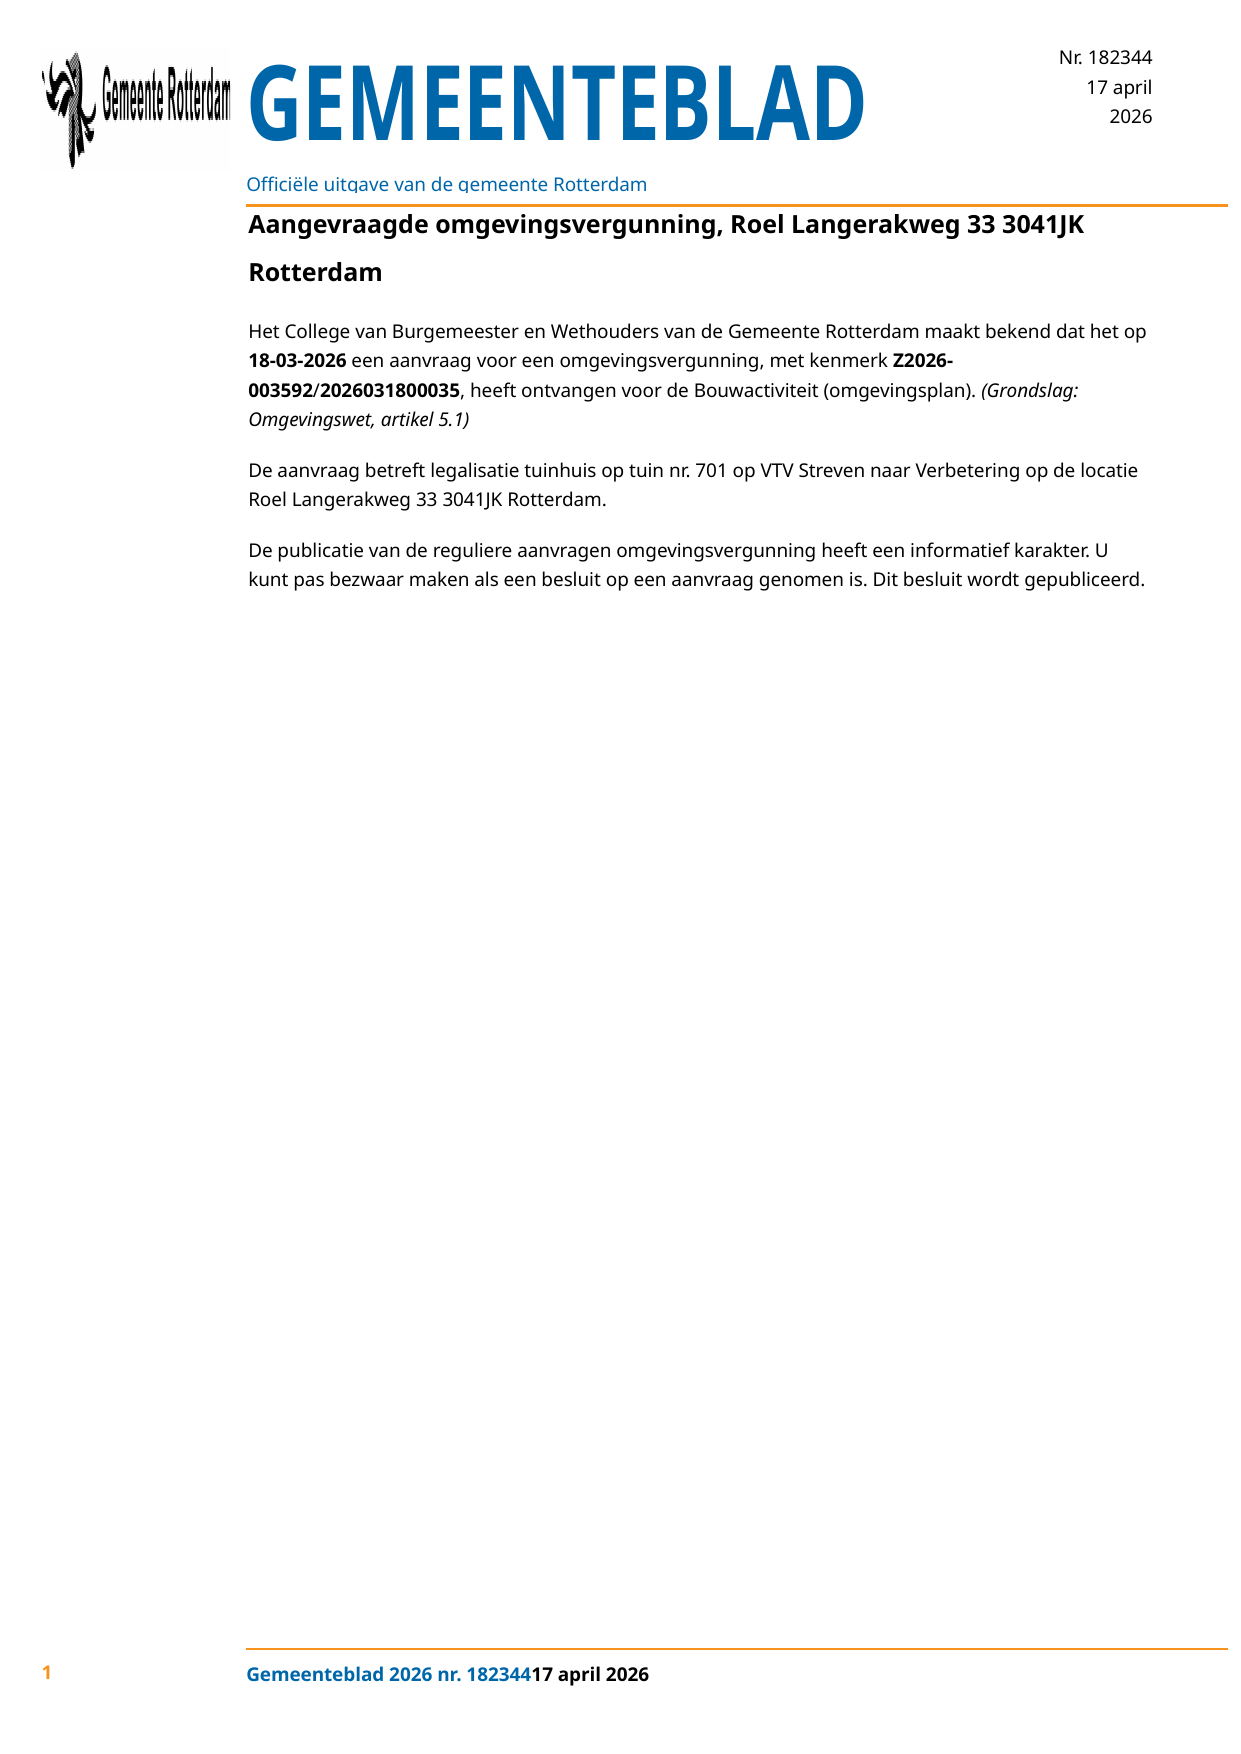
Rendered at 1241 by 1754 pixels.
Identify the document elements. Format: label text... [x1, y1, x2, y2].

picture [41, 47, 231, 172]
text De aanvraag betreft legalisatie tuinhuis op tuin nr. 701 op VTV Streven naar Verbetering op de locatie Roel Langerakweg 33 3041JK Rotterdam. [248, 457, 1152, 512]
text Aangevraagde omgevingsvergunning, Roel Langerakweg 33 3041JK Rotterdam [248, 207, 1152, 288]
text De publicatie van de reguliere aanvragen omgevingsvergunning heeft een informatief karakter. U kunt pas bezwaar maken als een besluit op een aanvraag genomen is. Dit besluit wordt gepubliceerd. [248, 537, 1152, 592]
text Het College van Burgemeester en Wethouders van de Gemeente Rotterdam maakt bekend dat het op 18-03-2026 een aanvraag voor een omgevingsvergunning, met kenmerk Z2026-003592/2026031800035, heeft ontvangen voor de Bouwactiviteit (omgevingsplan). (Grondslag: Omgevingswet, artikel 5.1) [248, 318, 1152, 432]
